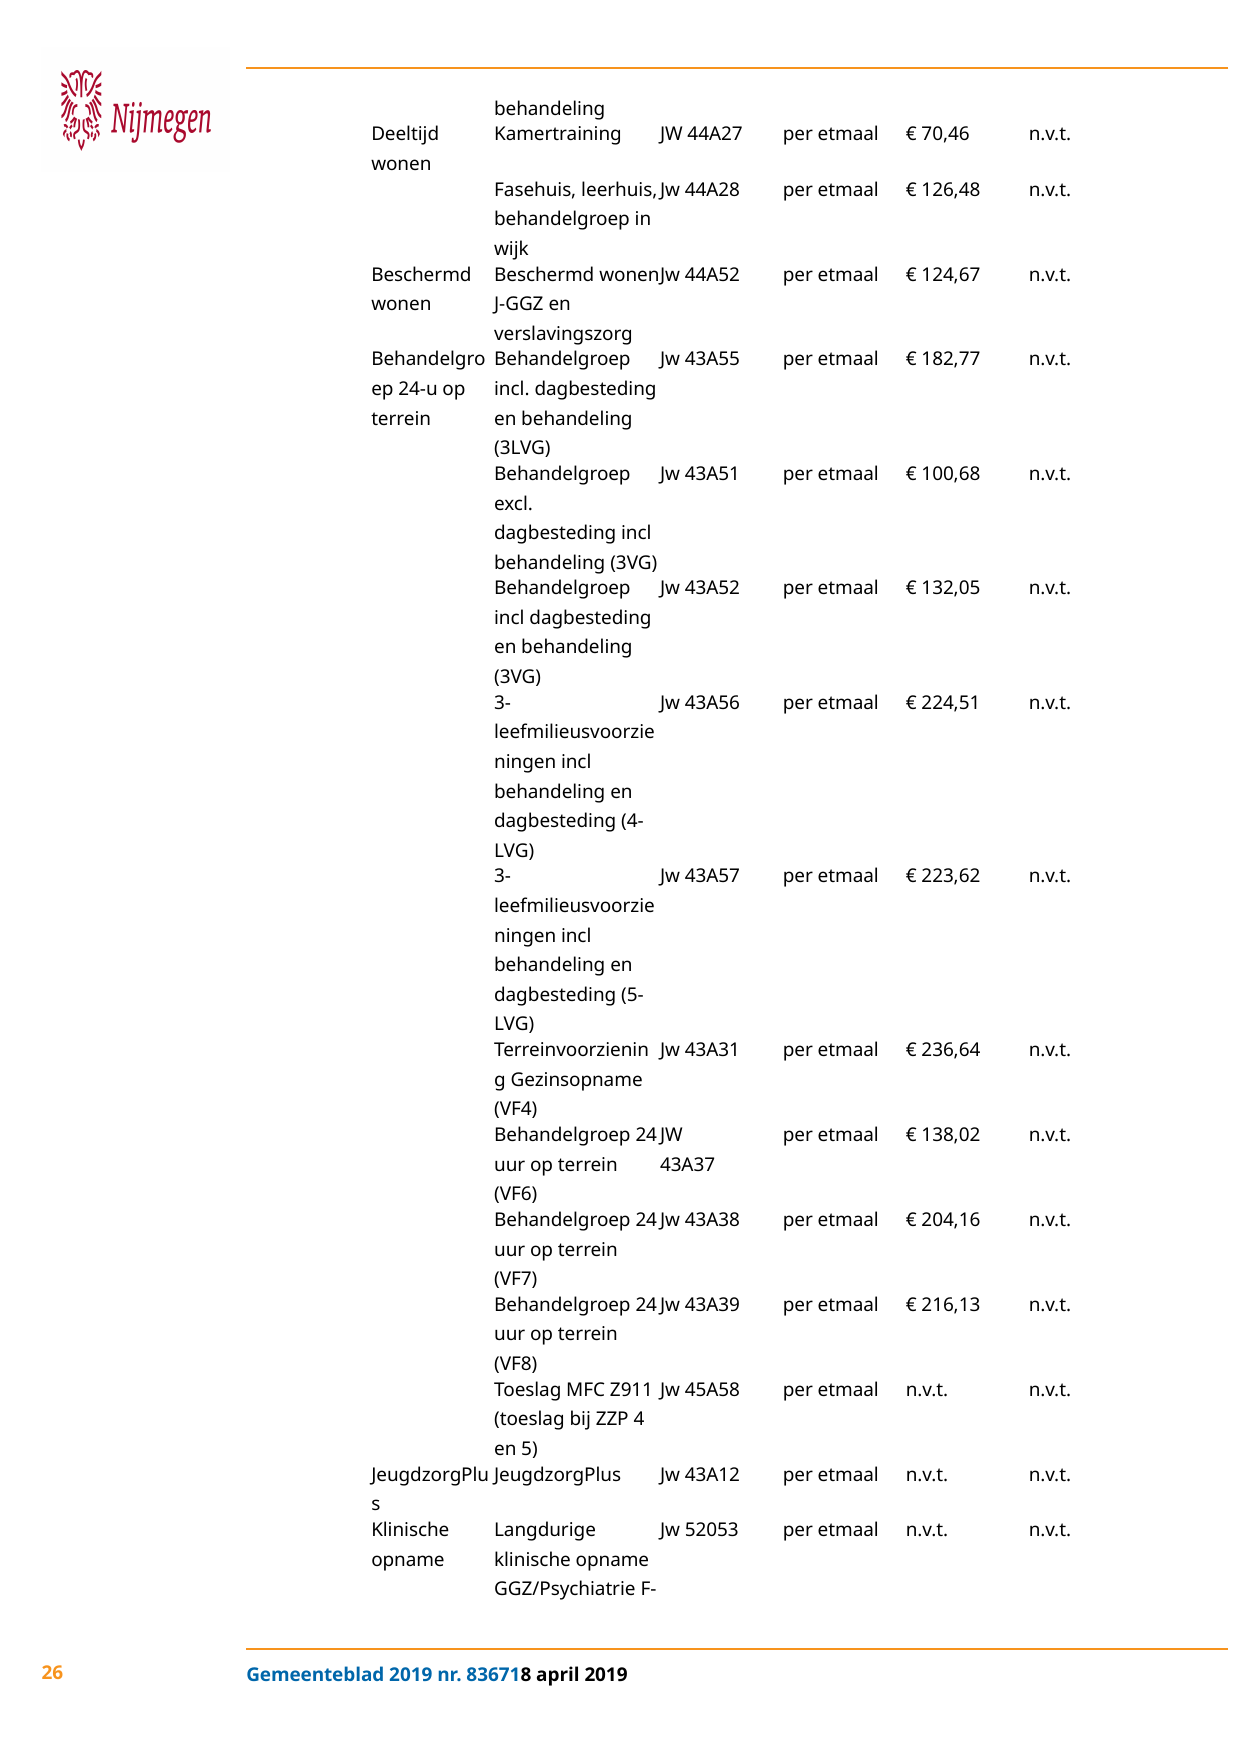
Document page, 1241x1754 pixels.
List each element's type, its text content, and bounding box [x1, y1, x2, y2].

table_cell [371, 95, 494, 121]
table_cell n.v.t. [1029, 1121, 1152, 1206]
table_cell € 138,02 [906, 1121, 1028, 1206]
table_cell [248, 863, 371, 1036]
table_cell [371, 863, 494, 1036]
table_cell € 216,13 [906, 1291, 1028, 1376]
table_cell Jw 43A39 [660, 1291, 783, 1376]
table_cell n.v.t. [906, 1516, 1028, 1601]
table_cell [248, 1461, 371, 1516]
table_cell [371, 460, 494, 574]
table_cell per etmaal [783, 1036, 906, 1121]
table_cell per etmaal [783, 1291, 906, 1376]
table_cell [371, 1206, 494, 1291]
table_cell Beschermd wonen J-GGZ en verslavingszorg [494, 261, 660, 346]
table_cell n.v.t. [906, 1376, 1028, 1461]
table_cell Behandelgroep 24 uur op terrein (VF7) [494, 1206, 660, 1291]
table_cell [371, 1121, 494, 1206]
table_cell [906, 95, 1028, 121]
table_cell Jw 45A58 [660, 1376, 783, 1461]
table_cell [371, 689, 494, 863]
table_cell Jw 43A52 [660, 575, 783, 689]
table_cell [248, 176, 371, 261]
table_cell [371, 1036, 494, 1121]
table_cell Jw 43A38 [660, 1206, 783, 1291]
table_cell [248, 1376, 371, 1461]
table_cell n.v.t. [1029, 460, 1152, 574]
table_cell Jw 44A52 [660, 261, 783, 346]
table_cell n.v.t. [1029, 1516, 1152, 1601]
table_cell Beschermd wonen [371, 261, 494, 346]
table_cell n.v.t. [1029, 1206, 1152, 1291]
table_cell per etmaal [783, 1516, 906, 1601]
table_cell n.v.t. [1029, 1291, 1152, 1376]
table_cell per etmaal [783, 176, 906, 261]
table_cell JW 44A27 [660, 121, 783, 176]
table_cell n.v.t. [1029, 121, 1152, 176]
table_cell [248, 689, 371, 863]
table_cell Jw 43A51 [660, 460, 783, 574]
table_cell [371, 1376, 494, 1461]
table_cell per etmaal [783, 261, 906, 346]
table_cell € 204,16 [906, 1206, 1028, 1291]
table_cell per etmaal [783, 1461, 906, 1516]
table_cell Jw 43A55 [660, 346, 783, 460]
table_cell 3-leefmilieusvoorzieningen incl behandeling en dagbesteding (4-LVG) [494, 689, 660, 863]
table_cell per etmaal [783, 1206, 906, 1291]
table_cell n.v.t. [1029, 1036, 1152, 1121]
table_cell [248, 1206, 371, 1291]
table_cell [248, 121, 371, 176]
table_cell Jw 43A12 [660, 1461, 783, 1516]
table_cell € 126,48 [906, 176, 1028, 261]
table_cell per etmaal [783, 460, 906, 574]
table_cell n.v.t. [1029, 261, 1152, 346]
table_cell Toeslag MFC Z911 (toeslag bij ZZP 4 en 5) [494, 1376, 660, 1461]
table_cell [248, 346, 371, 460]
table_cell € 224,51 [906, 689, 1028, 863]
table_cell JeugdzorgPlus [371, 1461, 494, 1516]
table_cell € 132,05 [906, 575, 1028, 689]
table_cell [248, 1036, 371, 1121]
table_cell [783, 95, 906, 121]
table_cell [248, 460, 371, 574]
table_cell € 100,68 [906, 460, 1028, 574]
table_cell Behandelgroep incl dagbesteding en behandeling (3VG) [494, 575, 660, 689]
table_cell n.v.t. [1029, 1461, 1152, 1516]
picture [41, 47, 231, 172]
table_cell € 124,67 [906, 261, 1028, 346]
table_cell Jw 43A56 [660, 689, 783, 863]
table_cell Behandelgroep incl. dagbesteding en behandeling (3LVG) [494, 346, 660, 460]
table_cell n.v.t. [1029, 346, 1152, 460]
table_cell € 182,77 [906, 346, 1028, 460]
table_cell per etmaal [783, 575, 906, 689]
table_cell n.v.t. [1029, 176, 1152, 261]
table_cell Behandelgroep excl. dagbesteding incl behandeling (3VG) [494, 460, 660, 574]
table_cell behandeling [494, 95, 660, 121]
table_cell Jw 43A57 [660, 863, 783, 1036]
table_cell n.v.t. [1029, 689, 1152, 863]
table_cell [248, 1291, 371, 1376]
table_cell [248, 261, 371, 346]
table_cell Klinische opname [371, 1516, 494, 1601]
table_cell JW 43A37 [660, 1121, 783, 1206]
table_cell Behandelgroep 24 uur op terrein (VF6) [494, 1121, 660, 1206]
table_cell [248, 1516, 371, 1601]
table_cell JeugdzorgPlus [494, 1461, 660, 1516]
table_cell Behandelgroep 24 uur op terrein (VF8) [494, 1291, 660, 1376]
table_cell Terreinvoorziening Gezinsopname (VF4) [494, 1036, 660, 1121]
table_cell Kamertraining [494, 121, 660, 176]
table_cell [660, 95, 783, 121]
table_cell [371, 575, 494, 689]
table_cell n.v.t. [1029, 575, 1152, 689]
table_cell Langdurige klinische opname GGZ/Psychiatrie F- [494, 1516, 660, 1601]
table_cell [1029, 95, 1152, 121]
table_cell per etmaal [783, 1121, 906, 1206]
table_cell per etmaal [783, 863, 906, 1036]
table_cell Behandelgroep 24-u op terrein [371, 346, 494, 460]
table_cell € 70,46 [906, 121, 1028, 176]
table_cell n.v.t. [1029, 863, 1152, 1036]
table_cell n.v.t. [1029, 1376, 1152, 1461]
table_cell per etmaal [783, 346, 906, 460]
table_cell n.v.t. [906, 1461, 1028, 1516]
table_cell [248, 95, 371, 121]
table_cell [371, 176, 494, 261]
table_cell € 236,64 [906, 1036, 1028, 1121]
table_cell Jw 44A28 [660, 176, 783, 261]
table_cell 3-leefmilieusvoorzieningen incl behandeling en dagbesteding (5-LVG) [494, 863, 660, 1036]
table_cell Fasehuis, leerhuis, behandelgroep in wijk [494, 176, 660, 261]
table_cell [248, 1121, 371, 1206]
table_cell [371, 1291, 494, 1376]
table_cell per etmaal [783, 121, 906, 176]
table_cell [248, 575, 371, 689]
table_cell per etmaal [783, 1376, 906, 1461]
table_cell Jw 52053 [660, 1516, 783, 1601]
table_cell per etmaal [783, 689, 906, 863]
table_cell Deeltijd wonen [371, 121, 494, 176]
table_cell € 223,62 [906, 863, 1028, 1036]
table_cell Jw 43A31 [660, 1036, 783, 1121]
